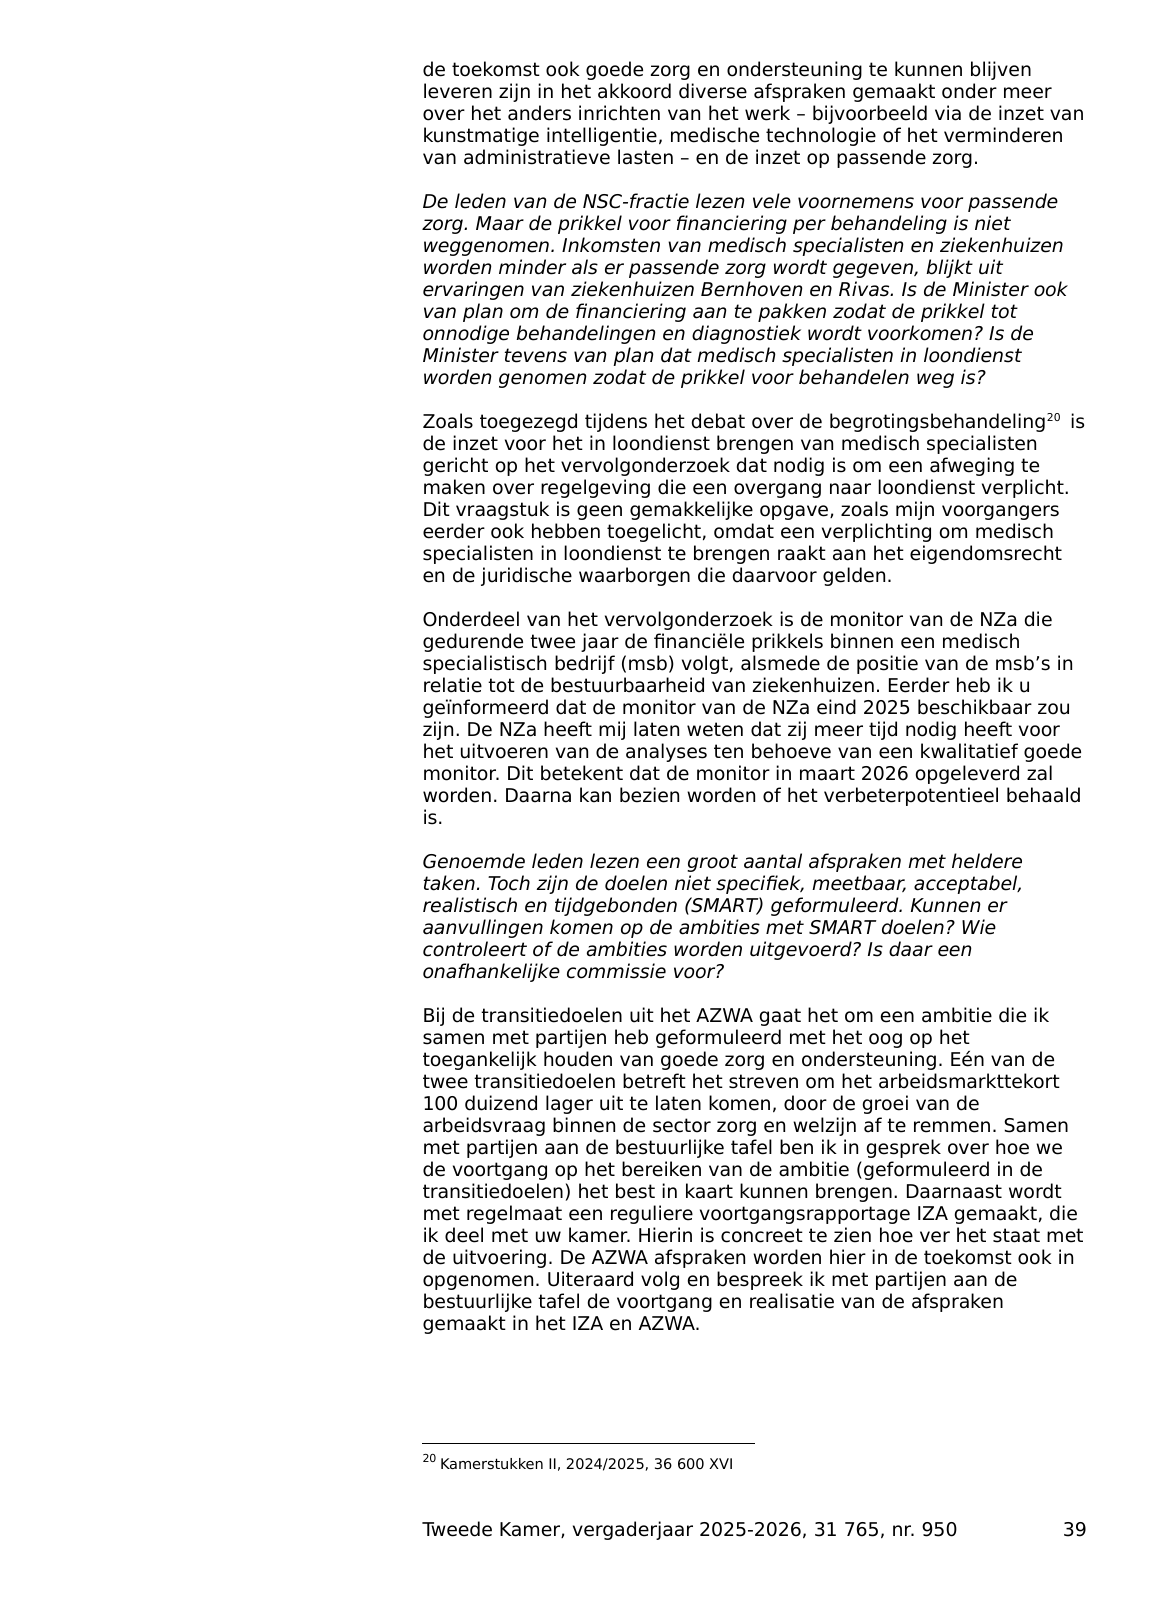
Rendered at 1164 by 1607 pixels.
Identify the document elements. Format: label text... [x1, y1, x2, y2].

text De leden van de NSC-fractie lezen vele voornemens voor passende zorg. Maar de prikkel voor financiering per behandeling is niet weggenomen. Inkomsten van medisch specialisten en ziekenhuizen worden minder als er passende zorg wordt gegeven, blijkt uit ervaringen van ziekenhuizen Bernhoven en Rivas. Is de Minister ook van plan om de financiering aan te pakken zodat de prikkel tot onnodige behandelingen en diagnostiek wordt voorkomen? Is de Minister tevens van plan dat medisch specialisten in loondienst worden genomen zodat de prikkel voor behandelen weg is? [422, 191, 1087, 389]
text Zoals toegezegd tijdens het debat over de begrotingsbehandeling is de inzet voor het in loondienst brengen van medisch specialisten gericht op het vervolgonderzoek dat nodig is om een afweging te maken over regelgeving die een overgang naar loondienst verplicht. Dit vraagstuk is geen gemakkelijke opgave, zoals mijn voorgangers eerder ook hebben toegelicht, omdat een verplichting om medisch specialisten in loondienst te brengen raakt aan het eigendomsrecht en de juridische waarborgen die daarvoor gelden. [422, 411, 1087, 587]
text Kamerstukken II, 2024/2025, 36 600 XVI [422, 1452, 1087, 1474]
text Genoemde leden lezen een groot aantal afspraken met heldere taken. Toch zijn de doelen niet specifiek, meetbaar, acceptabel, realistisch en tijdgebonden (SMART) geformuleerd. Kunnen er aanvullingen komen op de ambities met SMART doelen? Wie controleert of de ambities worden uitgevoerd? Is daar een onafhankelijke commissie voor? [422, 851, 1087, 983]
text Onderdeel van het vervolgonderzoek is de monitor van de NZa die gedurende twee jaar de financiële prikkels binnen een medisch specialistisch bedrijf (msb) volgt, alsmede de positie van de msb’s in relatie tot de bestuurbaarheid van ziekenhuizen. Eerder heb ik u geïnformeerd dat de monitor van de NZa eind 2025 beschikbaar zou zijn. De NZa heeft mij laten weten dat zij meer tijd nodig heeft voor het uitvoeren van de analyses ten behoeve van een kwalitatief goede monitor. Dit betekent dat de monitor in maart 2026 opgeleverd zal worden. Daarna kan bezien worden of het verbeterpotentieel behaald is. [422, 609, 1087, 829]
text Bij de transitiedoelen uit het AZWA gaat het om een ambitie die ik samen met partijen heb geformuleerd met het oog op het toegankelijk houden van goede zorg en ondersteuning. Eén van de twee transitiedoelen betreft het streven om het arbeidsmarkttekort 100 duizend lager uit te laten komen, door de groei van de arbeidsvraag binnen de sector zorg en welzijn af te remmen. Samen met partijen aan de bestuurlijke tafel ben ik in gesprek over hoe we de voortgang op het bereiken van de ambitie (geformuleerd in de transitiedoelen) het best in kaart kunnen brengen. Daarnaast wordt met regelmaat een reguliere voortgangsrapportage IZA gemaakt, die ik deel met uw kamer. Hierin is concreet te zien hoe ver het staat met de uitvoering. De AZWA afspraken worden hier in de toekomst ook in opgenomen. Uiteraard volg en bespreek ik met partijen aan de bestuurlijke tafel de voortgang en realisatie van de afspraken gemaakt in het IZA en AZWA. [422, 1005, 1087, 1335]
text de toekomst ook goede zorg en ondersteuning te kunnen blijven leveren zijn in het akkoord diverse afspraken gemaakt onder meer over het anders inrichten van het werk – bijvoorbeeld via de inzet van kunstmatige intelligentie, medische technologie of het verminderen van administratieve lasten – en de inzet op passende zorg. [422, 59, 1087, 169]
